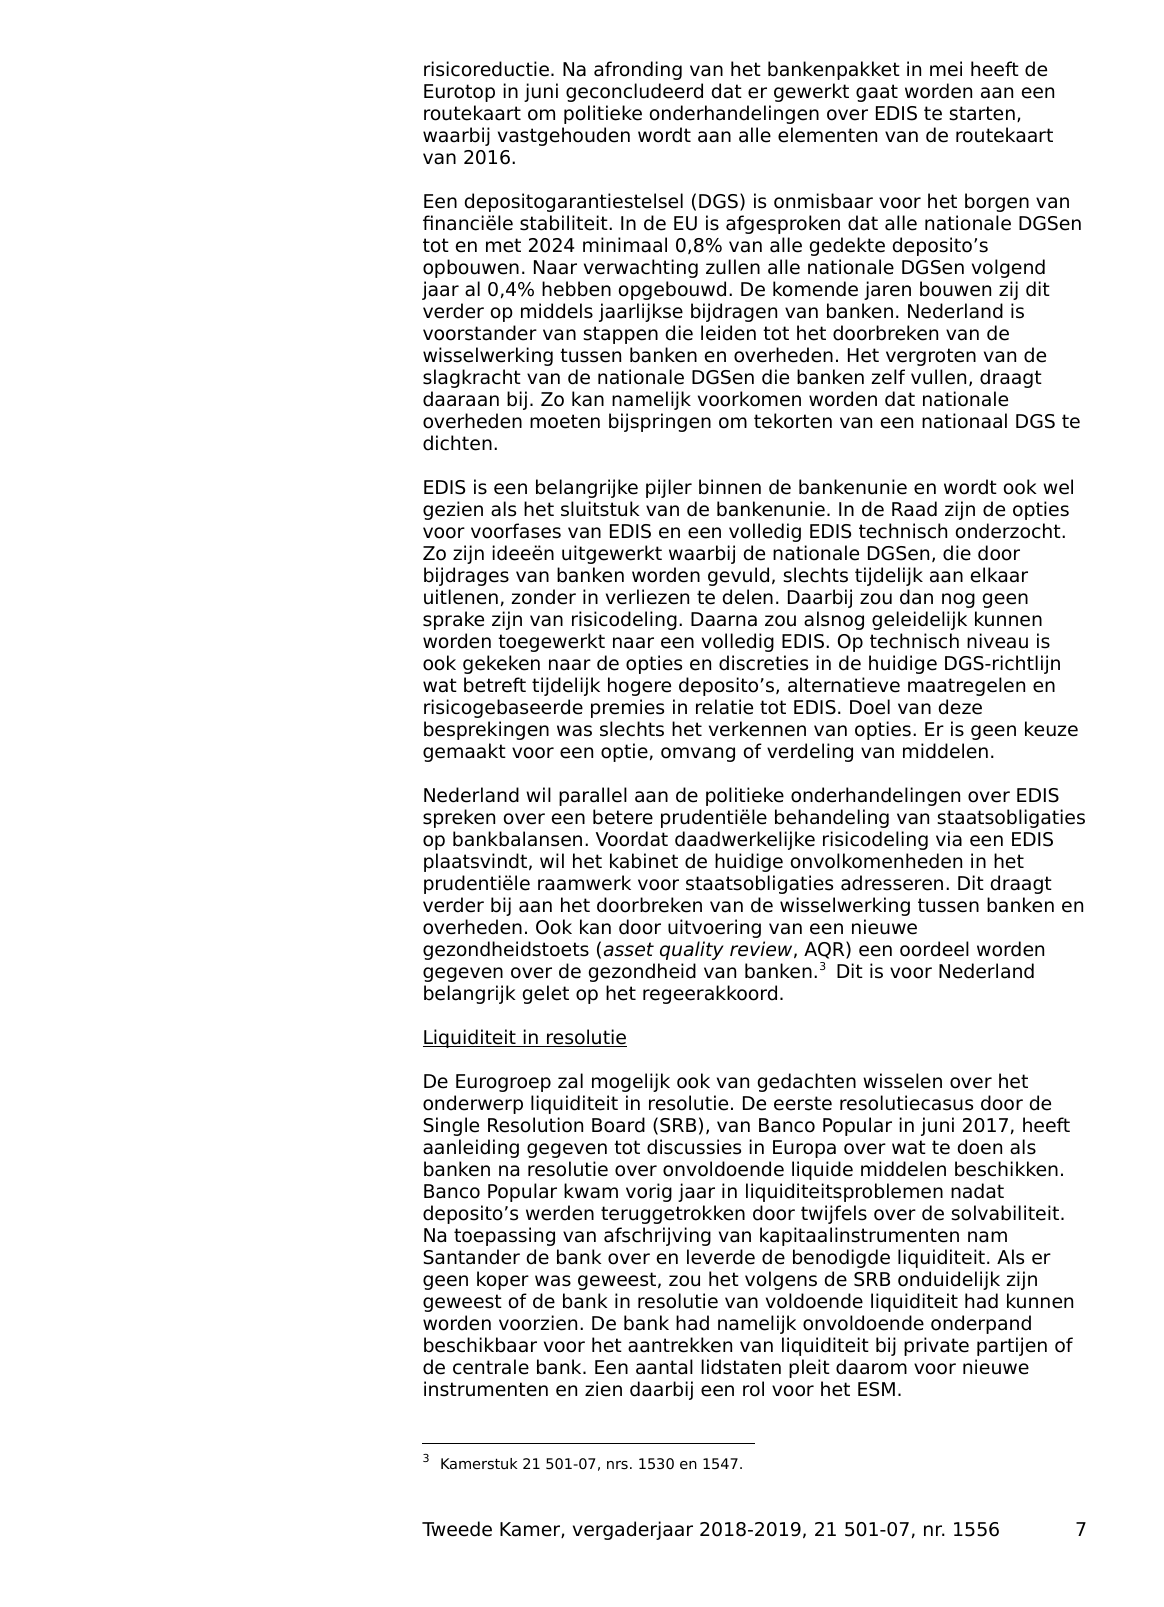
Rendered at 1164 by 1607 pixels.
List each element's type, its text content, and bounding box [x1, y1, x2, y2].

text Nederland wil parallel aan de politieke onderhandelingen over EDIS spreken over een betere prudentiële behandeling van staatsobligaties op bankbalansen. Voordat daadwerkelijke risicodeling via een EDIS plaatsvindt, wil het kabinet de huidige onvolkomenheden in het prudentiële raamwerk voor staatsobligaties adresseren. Dit draagt verder bij aan het doorbreken van de wisselwerking tussen banken en overheden. Ook kan door uitvoering van een nieuwe gezondheidstoets (asset quality review, AQR) een oordeel worden gegeven over de gezondheid van banken. Dit is voor Nederland belangrijk gelet op het regeerakkoord. [422, 785, 1087, 1005]
subtitle Liquiditeit in resolutie [422, 1027, 1087, 1049]
text EDIS is een belangrijke pijler binnen de bankenunie en wordt ook wel gezien als het sluitstuk van de bankenunie. In de Raad zijn de opties voor voorfases van EDIS en een volledig EDIS technisch onderzocht. Zo zijn ideeën uitgewerkt waarbij de nationale DGSen, die door bijdrages van banken worden gevuld, slechts tijdelijk aan elkaar uitlenen, zonder in verliezen te delen. Daarbij zou dan nog geen sprake zijn van risicodeling. Daarna zou alsnog geleidelijk kunnen worden toegewerkt naar een volledig EDIS. Op technisch niveau is ook gekeken naar de opties en discreties in de huidige DGS-richtlijn wat betreft tijdelijk hogere deposito’s, alternatieve maatregelen en risicogebaseerde premies in relatie tot EDIS. Doel van deze besprekingen was slechts het verkennen van opties. Er is geen keuze gemaakt voor een optie, omvang of verdeling van middelen. [422, 477, 1087, 763]
text Kamerstuk 21 501-07, nrs. 1530 en 1547. [422, 1452, 1087, 1474]
text De Eurogroep zal mogelijk ook van gedachten wisselen over het onderwerp liquiditeit in resolutie. De eerste resolutiecasus door de Single Resolution Board (SRB), van Banco Popular in juni 2017, heeft aanleiding gegeven tot discussies in Europa over wat te doen als banken na resolutie over onvoldoende liquide middelen beschikken. Banco Popular kwam vorig jaar in liquiditeitsproblemen nadat deposito’s werden teruggetrokken door twijfels over de solvabiliteit. Na toepassing van afschrijving van kapitaalinstrumenten nam Santander de bank over en leverde de benodigde liquiditeit. Als er geen koper was geweest, zou het volgens de SRB onduidelijk zijn geweest of de bank in resolutie van voldoende liquiditeit had kunnen worden voorzien. De bank had namelijk onvoldoende onderpand beschikbaar voor het aantrekken van liquiditeit bij private partijen of de centrale bank. Een aantal lidstaten pleit daarom voor nieuwe instrumenten en zien daarbij een rol voor het ESM. [422, 1071, 1087, 1401]
text risicoreductie. Na afronding van het bankenpakket in mei heeft de Eurotop in juni geconcludeerd dat er gewerkt gaat worden aan een routekaart om politieke onderhandelingen over EDIS te starten, waarbij vastgehouden wordt aan alle elementen van de routekaart van 2016. [422, 59, 1087, 169]
text Een depositogarantiestelsel (DGS) is onmisbaar voor het borgen van financiële stabiliteit. In de EU is afgesproken dat alle nationale DGSen tot en met 2024 minimaal 0,8% van alle gedekte deposito’s opbouwen. Naar verwachting zullen alle nationale DGSen volgend jaar al 0,4% hebben opgebouwd. De komende jaren bouwen zij dit verder op middels jaarlijkse bijdragen van banken. Nederland is voorstander van stappen die leiden tot het doorbreken van de wisselwerking tussen banken en overheden. Het vergroten van de slagkracht van de nationale DGSen die banken zelf vullen, draagt daaraan bij. Zo kan namelijk voorkomen worden dat nationale overheden moeten bijspringen om tekorten van een nationaal DGS te dichten. [422, 191, 1087, 455]
